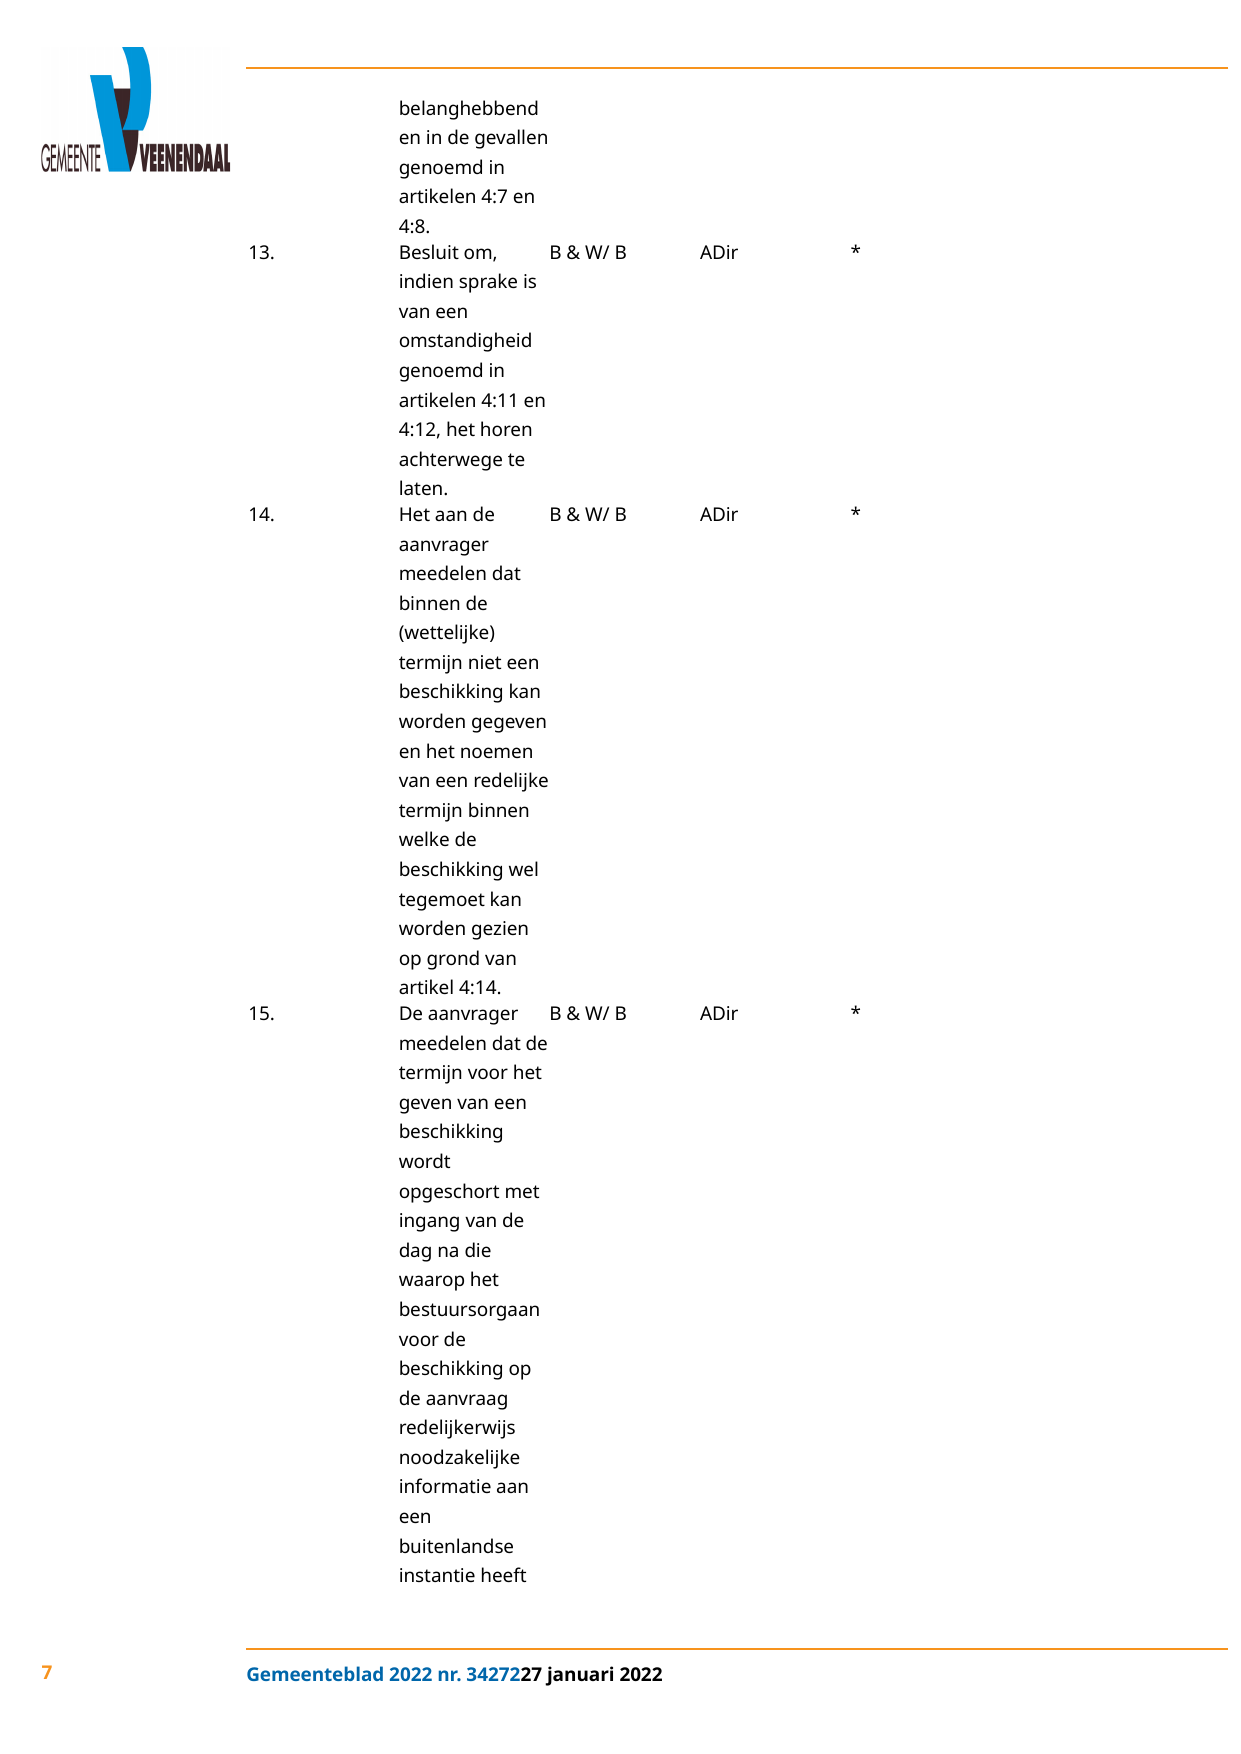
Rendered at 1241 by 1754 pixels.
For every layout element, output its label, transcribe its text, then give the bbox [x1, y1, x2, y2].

picture [123, 47, 231, 172]
table_cell [1001, 1000, 1152, 1588]
table_cell [549, 95, 700, 239]
table_cell [700, 95, 850, 239]
table_cell ADir [700, 239, 850, 501]
table_cell [1001, 95, 1152, 239]
table_cell Besluit om, indien sprake is van een omstandigheid genoemd in artikelen 4:11 en 4:12, het horen achterwege te laten. [399, 239, 549, 501]
table_cell 14. [248, 501, 398, 1000]
table_cell [248, 95, 398, 239]
table_cell * [850, 1000, 1001, 1588]
table_cell B & W/ B [549, 1000, 700, 1588]
table_cell * [850, 501, 1001, 1000]
table_cell [1001, 239, 1152, 501]
picture [41, 47, 130, 172]
table_cell ADir [700, 1000, 850, 1588]
table_cell Het aan de aanvrager meedelen dat binnen de (wettelijke) termijn niet een beschikking kan worden gegeven en het noemen van een redelijke termijn binnen welke de beschikking wel tegemoet kan worden gezien op grond van artikel 4:14. [399, 501, 549, 1000]
table_cell B & W/ B [549, 239, 700, 501]
table_cell 13. [248, 239, 398, 501]
table_cell 15. [248, 1000, 398, 1588]
table_cell De aanvrager meedelen dat de termijn voor het geven van een beschikking wordt opgeschort met ingang van de dag na die waarop het bestuursorgaan voor de beschikking op de aanvraag redelijkerwijs noodzakelijke informatie aan een buitenlandse instantie heeft [399, 1000, 549, 1588]
table_cell ADir [700, 501, 850, 1000]
table_cell [1001, 501, 1152, 1000]
table_cell B & W/ B [549, 501, 700, 1000]
table_cell [850, 95, 1001, 239]
table_cell * [850, 239, 1001, 501]
table_cell belanghebbenden in de gevallen genoemd in artikelen 4:7 en 4:8. [399, 95, 549, 239]
